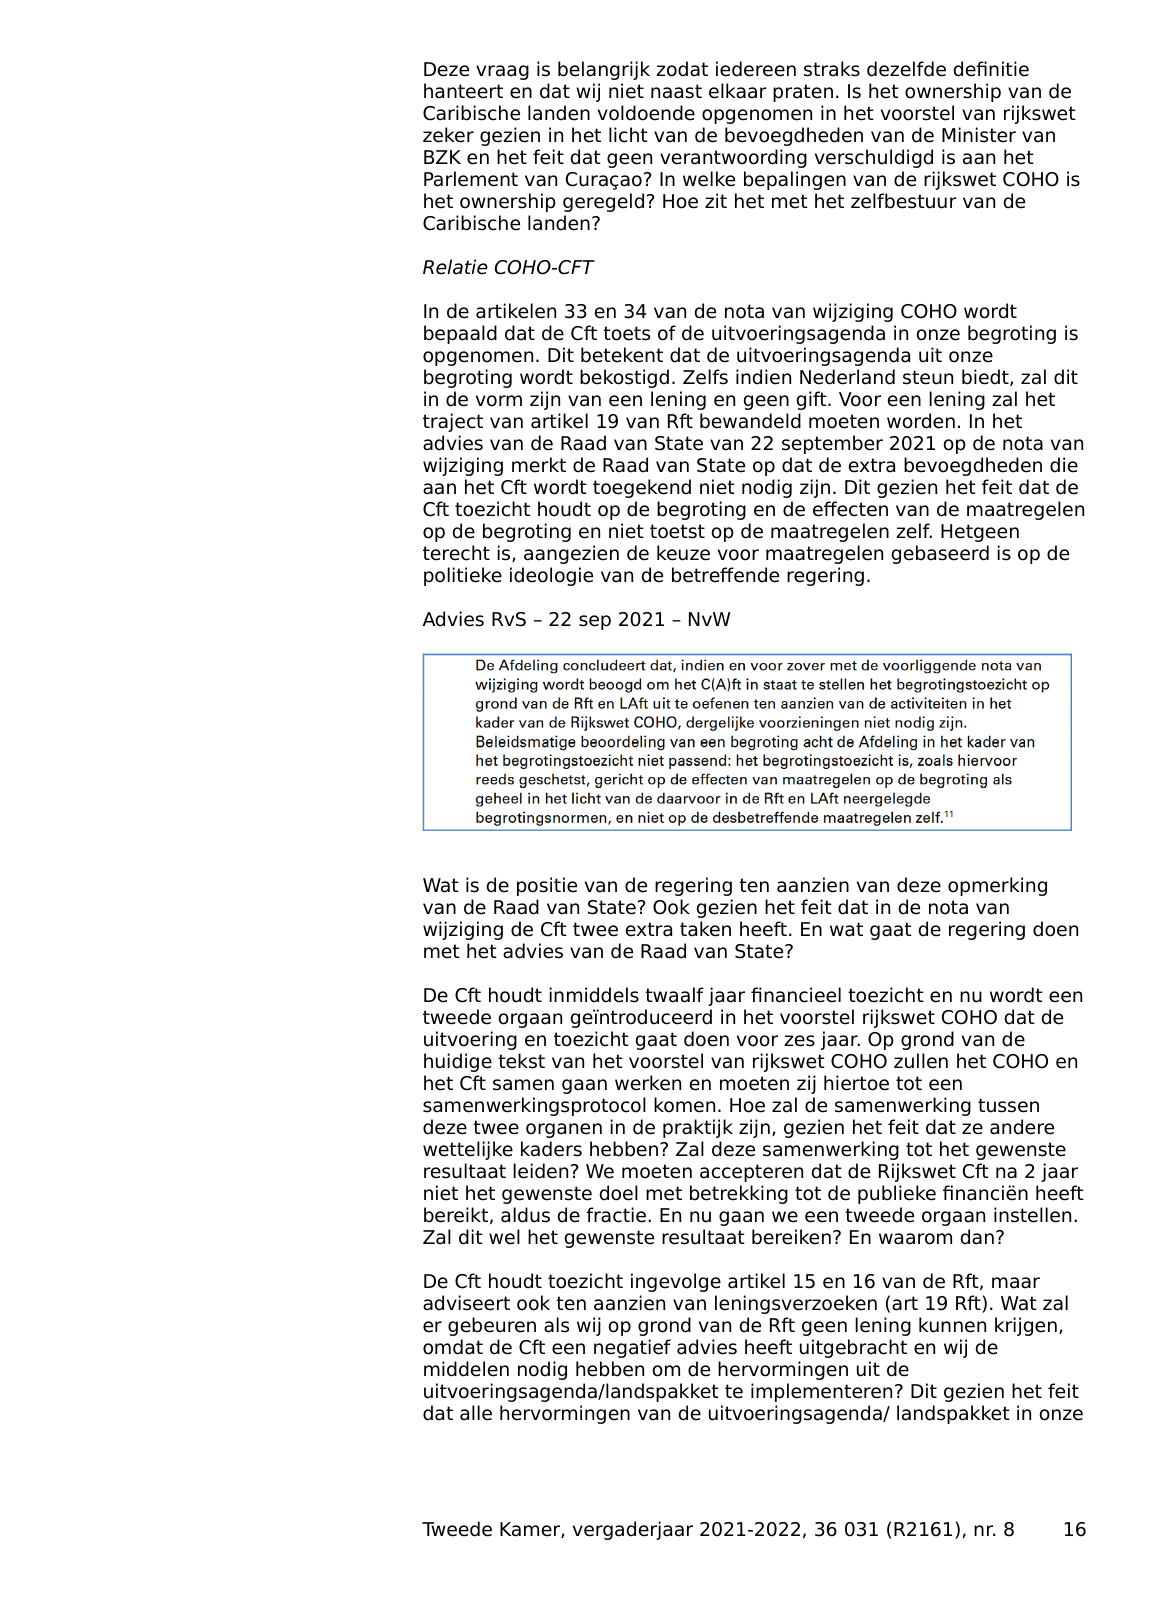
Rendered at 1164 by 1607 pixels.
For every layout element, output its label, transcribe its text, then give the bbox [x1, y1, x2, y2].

picture [422, 653, 1072, 831]
text Advies RvS – 22 sep 2021 – NvW [422, 609, 1087, 631]
text Wat is de positie van de regering ten aanzien van deze opmerking van de Raad van State? Ook gezien het feit dat in de nota van wijziging de Cft twee extra taken heeft. En wat gaat de regering doen met het advies van de Raad van State? [422, 875, 1087, 963]
subtitle Relatie COHO-CFT [422, 257, 1087, 279]
text De Cft houdt inmiddels twaalf jaar financieel toezicht en nu wordt een tweede orgaan geïntroduceerd in het voorstel rijkswet COHO dat de uitvoering en toezicht gaat doen voor zes jaar. Op grond van de huidige tekst van het voorstel van rijkswet COHO zullen het COHO en het Cft samen gaan werken en moeten zij hiertoe tot een samenwerkingsprotocol komen. Hoe zal de samenwerking tussen deze twee organen in de praktijk zijn, gezien het feit dat ze andere wettelijke kaders hebben? Zal deze samenwerking tot het gewenste resultaat leiden? We moeten accepteren dat de Rijkswet Cft na 2 jaar niet het gewenste doel met betrekking tot de publieke financiën heeft bereikt, aldus de fractie. En nu gaan we een tweede orgaan instellen. Zal dit wel het gewenste resultaat bereiken? En waarom dan? [422, 985, 1087, 1248]
text De Cft houdt toezicht ingevolge artikel 15 en 16 van de Rft, maar adviseert ook ten aanzien van leningsverzoeken (art 19 Rft). Wat zal er gebeuren als wij op grond van de Rft geen lening kunnen krijgen, omdat de Cft een negatief advies heeft uitgebracht en wij de middelen nodig hebben om de hervormingen uit de uitvoeringsagenda/landspakket te implementeren? Dit gezien het feit dat alle hervormingen van de uitvoeringsagenda/ landspakket in onze [422, 1271, 1087, 1424]
text In de artikelen 33 en 34 van de nota van wijziging COHO wordt bepaald dat de Cft toets of de uitvoeringsagenda in onze begroting is opgenomen. Dit betekent dat de uitvoeringsagenda uit onze begroting wordt bekostigd. Zelfs indien Nederland steun biedt, zal dit in de vorm zijn van een lening en geen gift. Voor een lening zal het traject van artikel 19 van Rft bewandeld moeten worden. In het advies van de Raad van State van 22 september 2021 op de nota van wijziging merkt de Raad van State op dat de extra bevoegdheden die aan het Cft wordt toegekend niet nodig zijn. Dit gezien het feit dat de Cft toezicht houdt op de begroting en de effecten van de maatregelen op de begroting en niet toetst op de maatregelen zelf. Hetgeen terecht is, aangezien de keuze voor maatregelen gebaseerd is op de politieke ideologie van de betreffende regering. [422, 301, 1087, 587]
text Deze vraag is belangrijk zodat iedereen straks dezelfde definitie hanteert en dat wij niet naast elkaar praten. Is het ownership van de Caribische landen voldoende opgenomen in het voorstel van rijkswet zeker gezien in het licht van de bevoegdheden van de Minister van BZK en het feit dat geen verantwoording verschuldigd is aan het Parlement van Curaçao? In welke bepalingen van de rijkswet COHO is het ownership geregeld? Hoe zit het met het zelfbestuur van de Caribische landen? [422, 59, 1087, 235]
